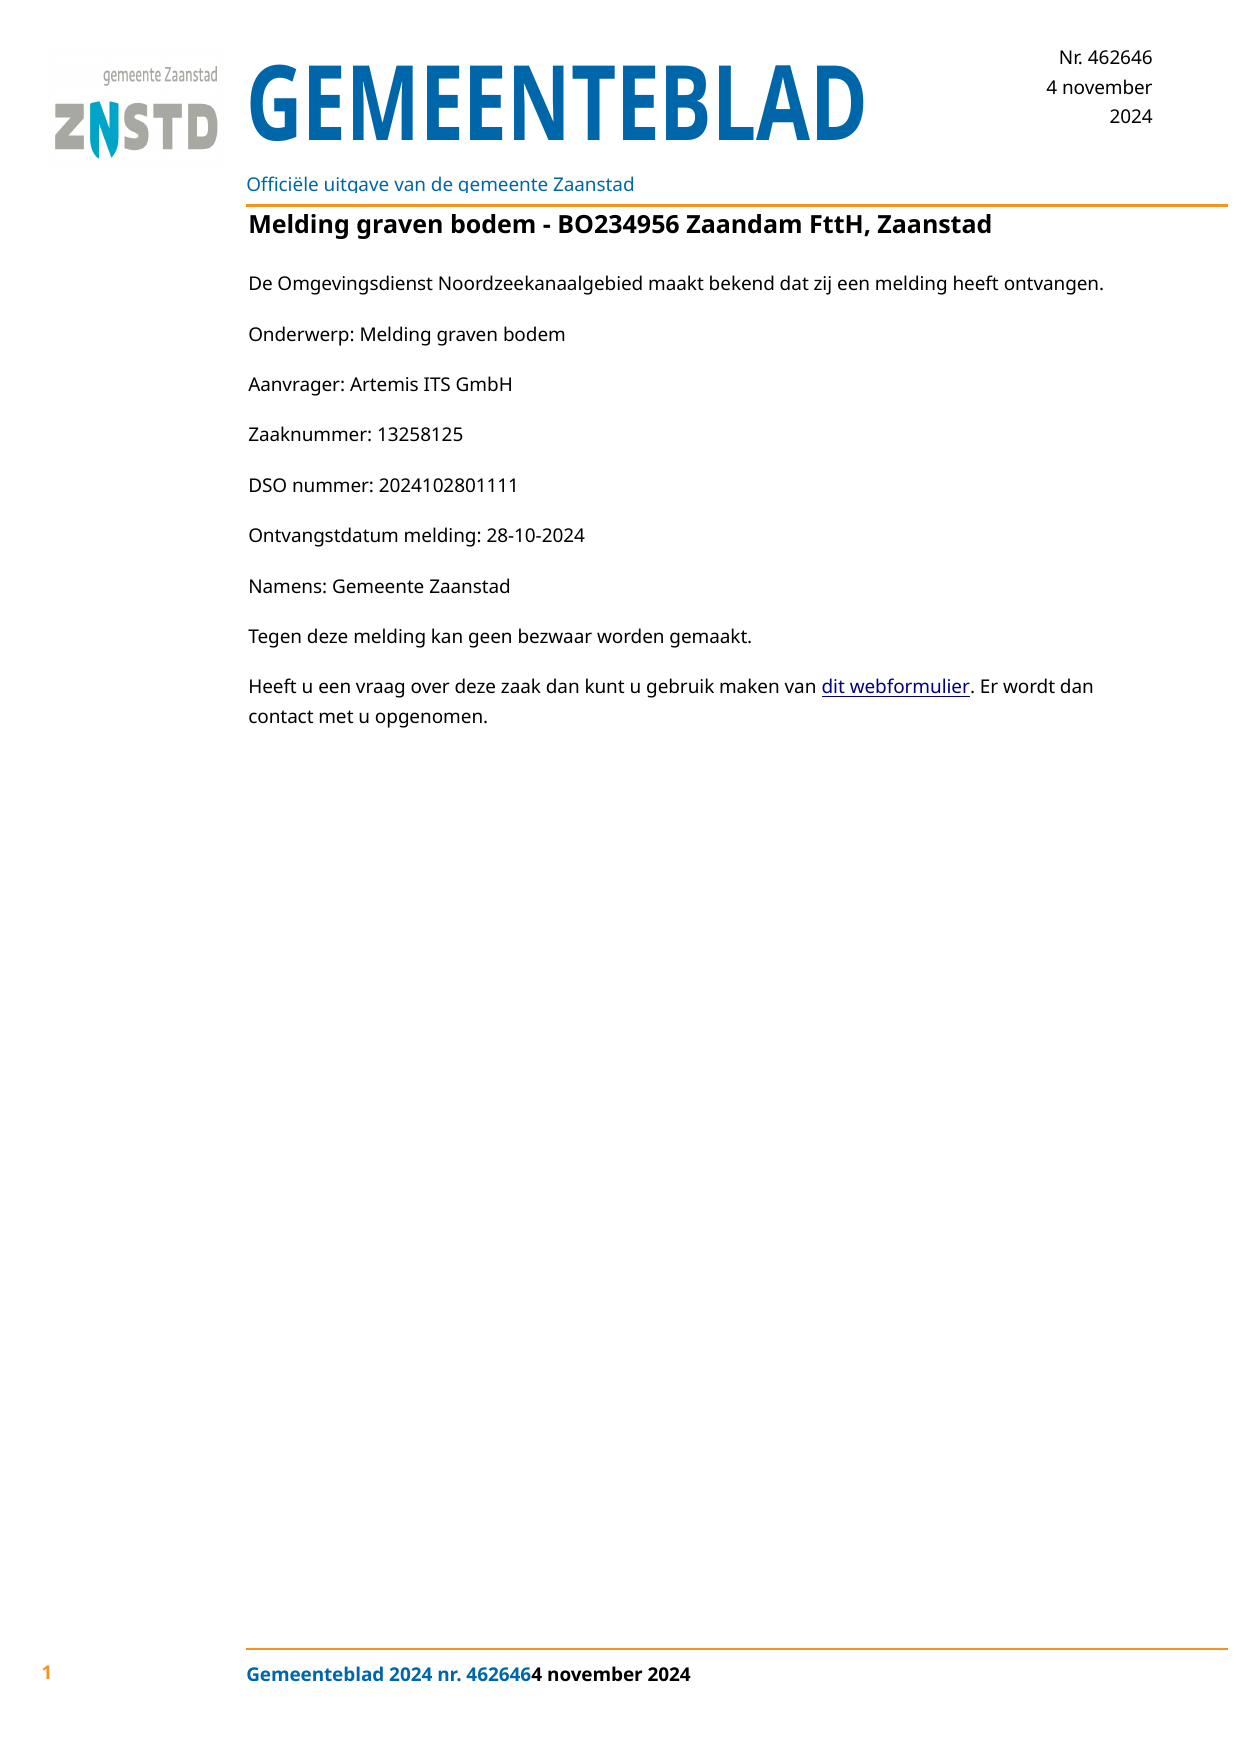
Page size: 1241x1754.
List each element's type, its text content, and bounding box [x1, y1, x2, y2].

text Zaaknummer: 13258125 [248, 422, 1152, 447]
text DSO nummer: 2024102801111 [248, 472, 1152, 498]
text Onderwerp: Melding graven bodem [248, 321, 1152, 346]
text Aanvrager: Artemis ITS GmbH [248, 371, 1152, 397]
text De Omgevingsdienst Noordzeekanaalgebied maakt bekend dat zij een melding heeft ontvangen. [248, 270, 1152, 296]
text Tegen deze melding kan geen bezwaar worden gemaakt. [248, 623, 1152, 649]
text Ontvangstdatum melding: 28-10-2024 [248, 522, 1152, 548]
text Melding graven bodem - BO234956 Zaandam FttH, Zaanstad [248, 207, 1152, 241]
picture [41, 47, 231, 172]
text Heeft u een vraag over deze zaak dan kunt u gebruik maken van dit webformulier. Er wordt dan contact met u opgenomen. [248, 674, 1152, 729]
text Namens: Gemeente Zaanstad [248, 573, 1152, 598]
